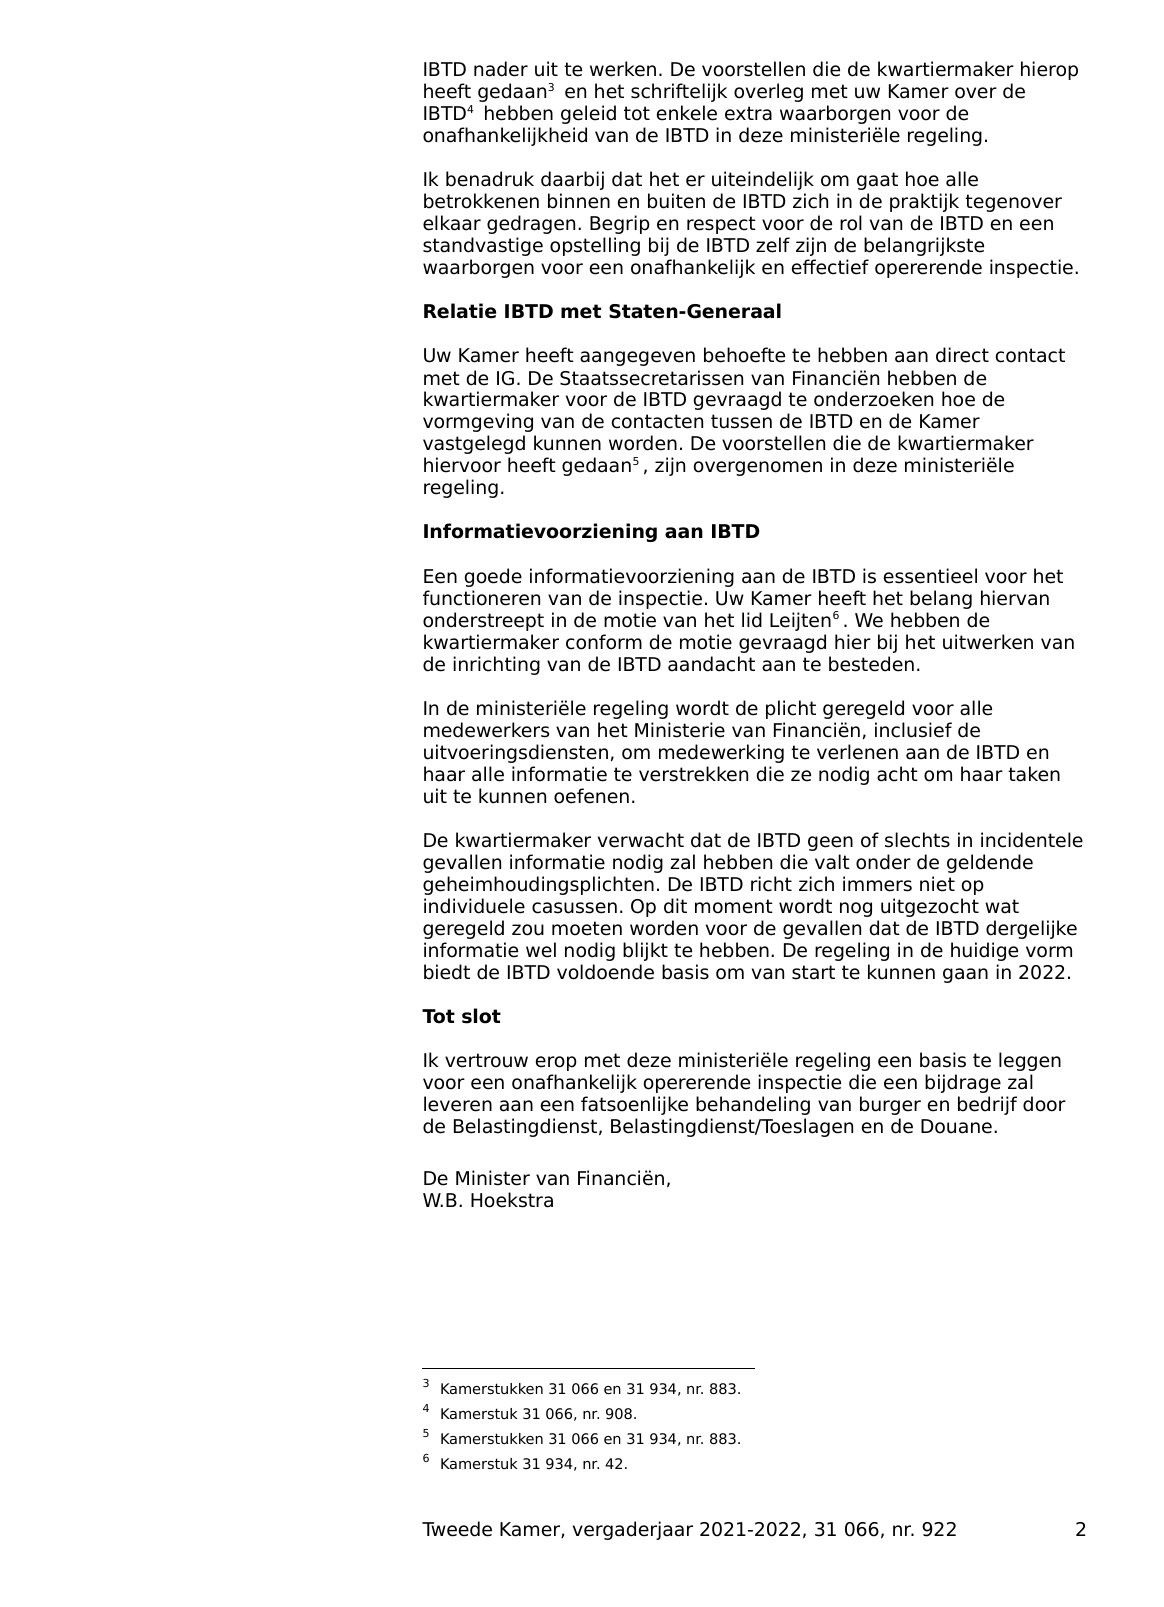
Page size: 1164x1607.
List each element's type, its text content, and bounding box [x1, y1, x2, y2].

text Kamerstukken 31 066 en 31 934, nr. 883. [422, 1427, 1087, 1449]
text Kamerstuk 31 934, nr. 42. [422, 1452, 1087, 1474]
subtitle Relatie IBTD met Staten-Generaal [422, 301, 1087, 323]
subtitle Informatievoorziening aan IBTD [422, 521, 1087, 543]
text De Minister van Financiën, W.B. Hoekstra [422, 1168, 1087, 1212]
text Kamerstukken 31 066 en 31 934, nr. 883. [422, 1377, 1087, 1399]
text Ik benadruk daarbij dat het er uiteindelijk om gaat hoe alle betrokkenen binnen en buiten de IBTD zich in de praktijk tegenover elkaar gedragen. Begrip en respect voor de rol van de IBTD en een standvastige opstelling bij de IBTD zelf zijn de belangrijkste waarborgen voor een onafhankelijk en effectief opererende inspectie. [422, 169, 1087, 279]
text Uw Kamer heeft aangegeven behoefte te hebben aan direct contact met de IG. De Staatssecretarissen van Financiën hebben de kwartiermaker voor de IBTD gevraagd te onderzoeken hoe de vormgeving van de contacten tussen de IBTD en de Kamer vastgelegd kunnen worden. De voorstellen die de kwartiermaker hiervoor heeft gedaan, zijn overgenomen in deze ministeriële regeling. [422, 345, 1087, 499]
text Een goede informatievoorziening aan de IBTD is essentieel voor het functioneren van de inspectie. Uw Kamer heeft het belang hiervan onderstreept in de motie van het lid Leijten. We hebben de kwartiermaker conform de motie gevraagd hier bij het uitwerken van de inrichting van de IBTD aandacht aan te besteden. [422, 566, 1087, 676]
text In de ministeriële regeling wordt de plicht geregeld voor alle medewerkers van het Ministerie van Financiën, inclusief de uitvoeringsdiensten, om medewerking te verlenen aan de IBTD en haar alle informatie te verstrekken die ze nodig acht om haar taken uit te kunnen oefenen. [422, 698, 1087, 808]
subtitle Tot slot [422, 1006, 1087, 1028]
text Kamerstuk 31 066, nr. 908. [422, 1402, 1087, 1424]
text De kwartiermaker verwacht dat de IBTD geen of slechts in incidentele gevallen informatie nodig zal hebben die valt onder de geldende geheimhoudingsplichten. De IBTD richt zich immers niet op individuele casussen. Op dit moment wordt nog uitgezocht wat geregeld zou moeten worden voor de gevallen dat de IBTD dergelijke informatie wel nodig blijkt te hebben. De regeling in de huidige vorm biedt de IBTD voldoende basis om van start te kunnen gaan in 2022. [422, 830, 1087, 984]
text Ik vertrouw erop met deze ministeriële regeling een basis te leggen voor een onafhankelijk opererende inspectie die een bijdrage zal leveren aan een fatsoenlijke behandeling van burger en bedrijf door de Belastingdienst, Belastingdienst/Toeslagen en de Douane. [422, 1050, 1087, 1138]
text IBTD nader uit te werken. De voorstellen die de kwartiermaker hierop heeft gedaan en het schriftelijk overleg met uw Kamer over de IBTD hebben geleid tot enkele extra waarborgen voor de onafhankelijkheid van de IBTD in deze ministeriële regeling. [422, 59, 1087, 147]
